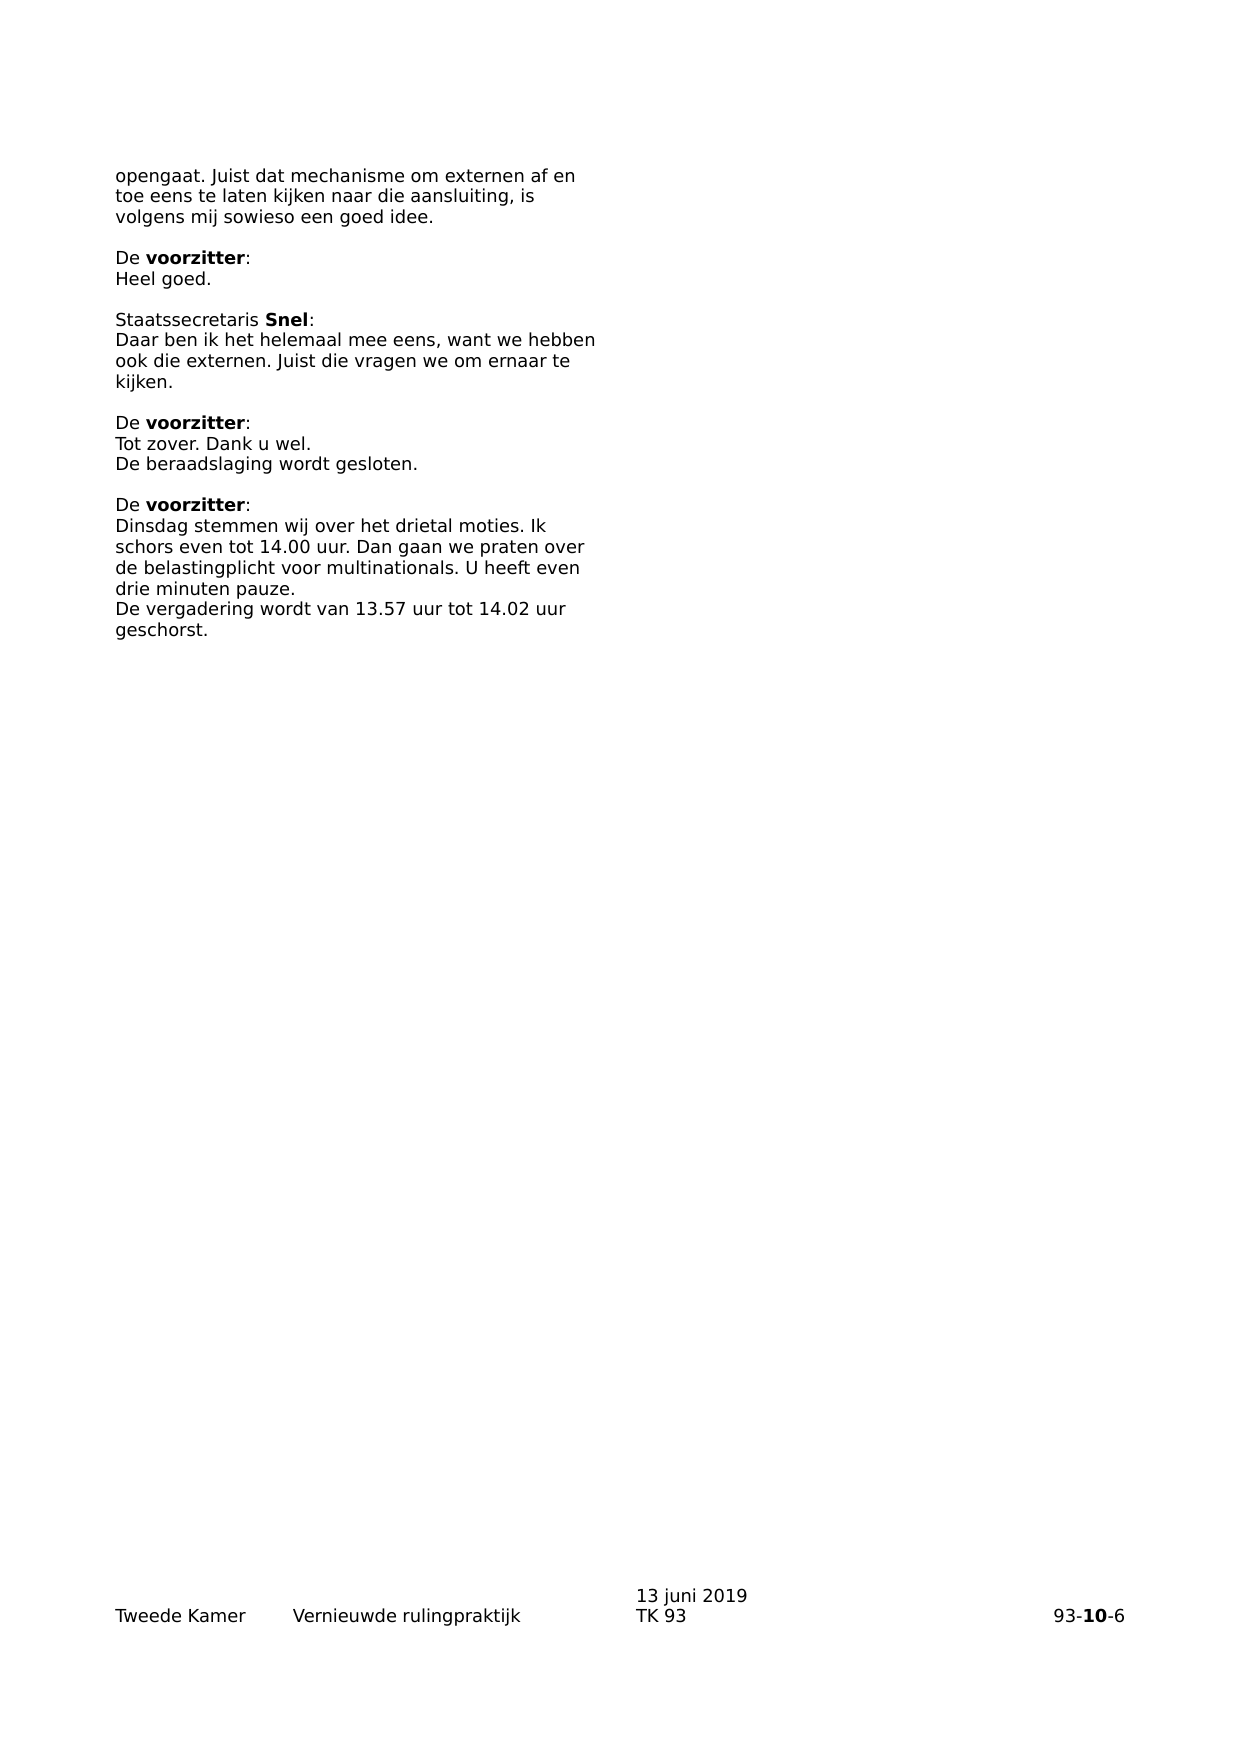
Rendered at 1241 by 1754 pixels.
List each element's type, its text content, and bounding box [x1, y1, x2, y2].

text De vergadering wordt van 13.57 uur tot 14.02 uur geschorst. [115, 599, 605, 641]
text Daar ben ik het helemaal mee eens, want we hebben ook die externen. Juist die vragen we om ernaar te kijken. [115, 330, 605, 393]
text Tot zover. Dank u wel. [115, 433, 605, 454]
text De beraadslaging wordt gesloten. [115, 454, 605, 475]
text Staatssecretaris Snel: [115, 309, 605, 330]
text Dinsdag stemmen wij over het drietal moties. Ik schors even tot 14.00 uur. Dan gaan we praten over de belastingplicht voor multinationals. U heeft even drie minuten pauze. [115, 516, 605, 599]
text De voorzitter: [115, 413, 605, 433]
text opengaat. Juist dat mechanisme om externen af en toe eens te laten kijken naar die aansluiting, is volgens mij sowieso een goed idee. [115, 165, 605, 228]
text Heel goed. [115, 268, 605, 289]
text De voorzitter: [115, 248, 605, 268]
text De voorzitter: [115, 495, 605, 516]
